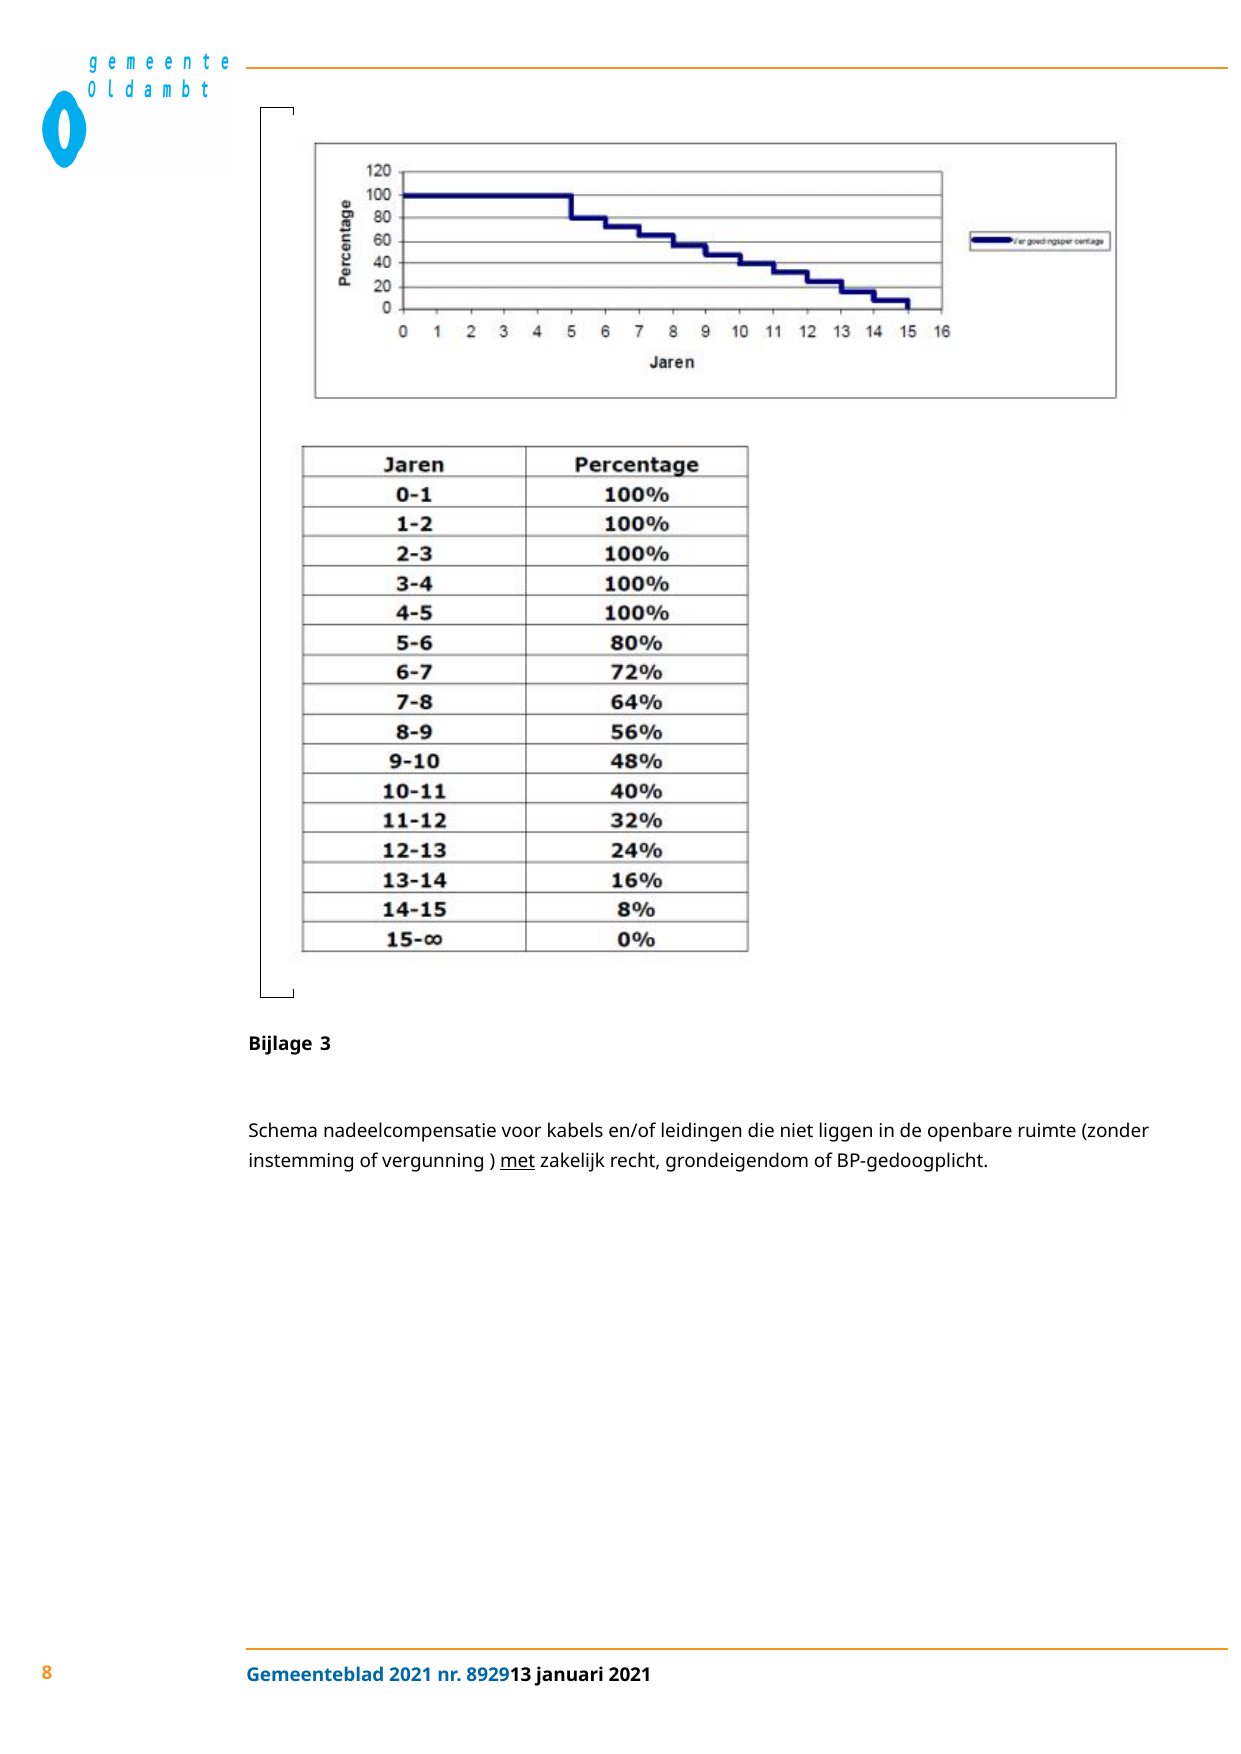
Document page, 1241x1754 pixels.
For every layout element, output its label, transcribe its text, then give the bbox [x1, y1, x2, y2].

picture [268, 115, 1173, 989]
text Bijlage 3 [248, 1019, 1152, 1058]
picture [41, 47, 231, 172]
text Schema nadeelcompensatie voor kabels en/of leidingen die niet liggen in de openbare ruimte (zonder instemming of vergunning ) met zakelijk recht, grondeigendom of BP-gedoogplicht. [248, 1117, 1152, 1172]
